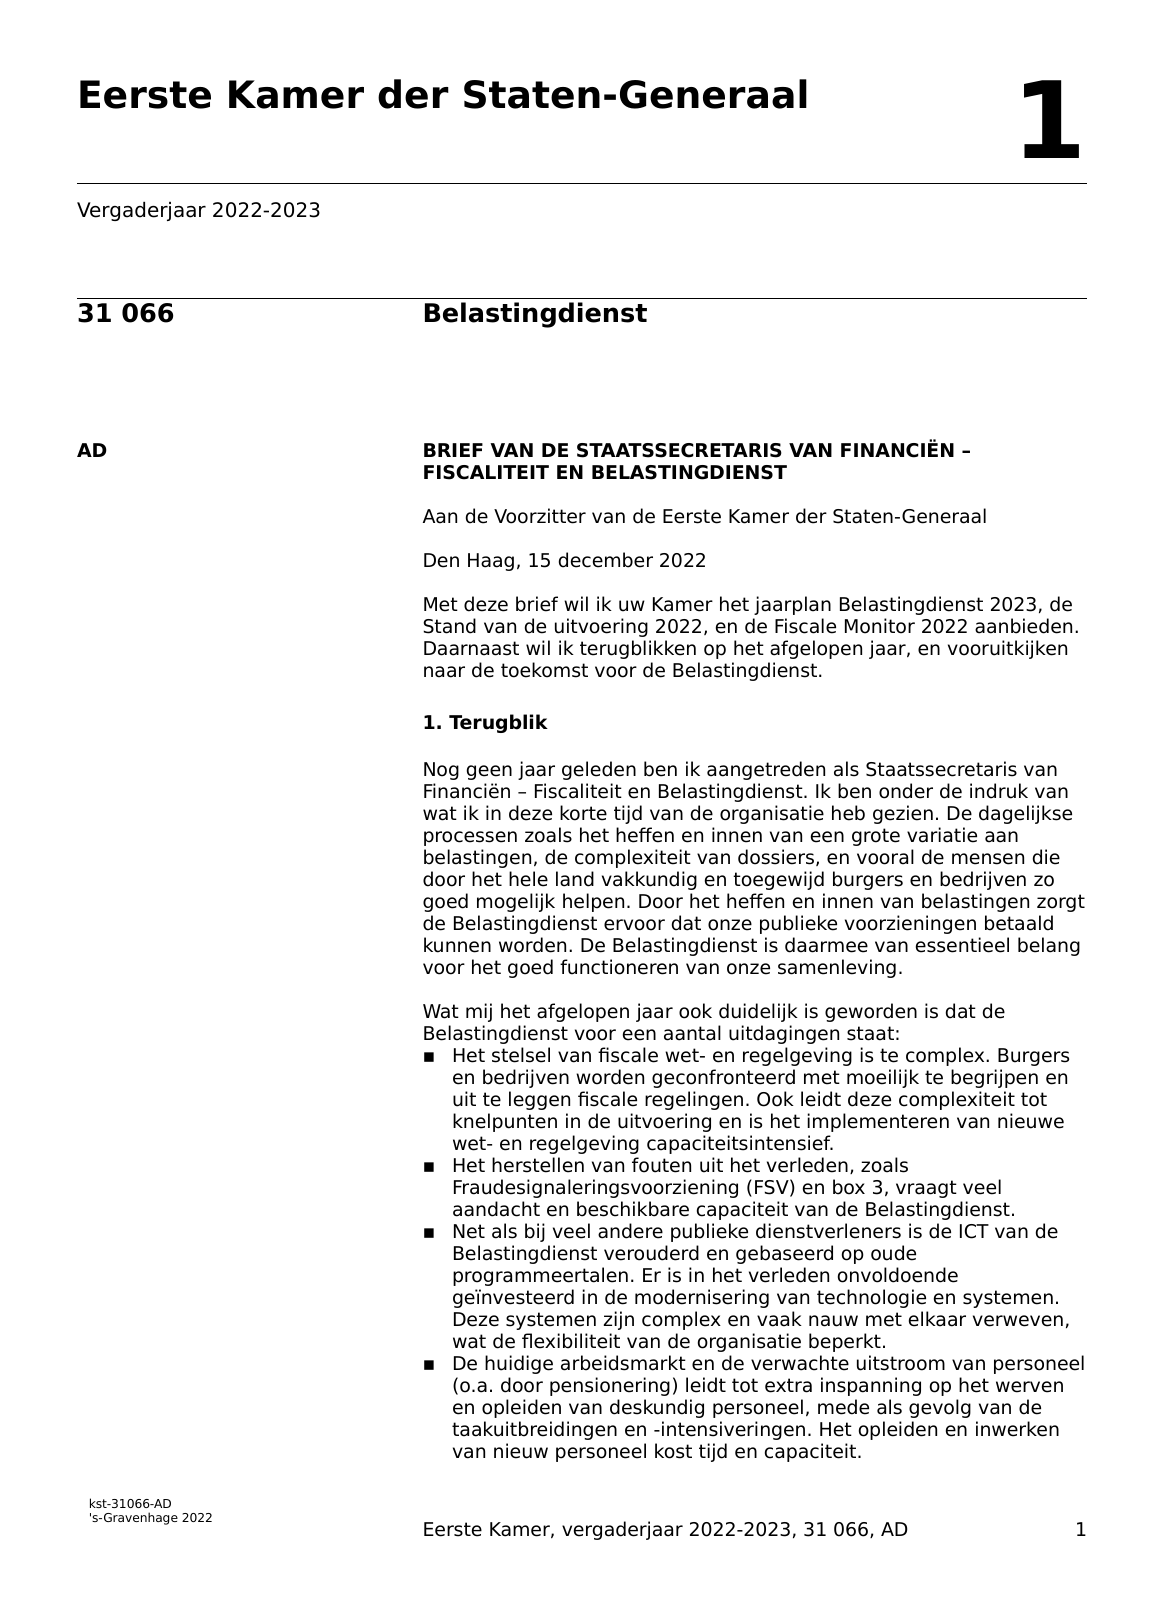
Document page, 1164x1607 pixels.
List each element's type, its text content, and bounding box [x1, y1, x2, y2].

subtitle 1. Terugblik [422, 712, 1087, 734]
text ▪ Net als bij veel andere publieke dienstverleners is de ICT van de Belastingdienst verouderd en gebaseerd op oude programmeertalen. Er is in het verleden onvoldoende geïnvesteerd in de modernisering van technologie en systemen. Deze systemen zijn complex en vaak nauw met elkaar verweven, wat de flexibiliteit van de organisatie beperkt. [422, 1221, 1087, 1353]
text Met deze brief wil ik uw Kamer het jaarplan Belastingdienst 2023, de Stand van de uitvoering 2022, en de Fiscale Monitor 2022 aanbieden. Daarnaast wil ik terugblikken op het afgelopen jaar, en vooruitkijken naar de toekomst voor de Belastingdienst. [422, 594, 1087, 682]
text Nog geen jaar geleden ben ik aangetreden als Staatssecretaris van Financiën – Fiscaliteit en Belastingdienst. Ik ben onder de indruk van wat ik in deze korte tijd van de organisatie heb gezien. De dagelijkse processen zoals het heffen en innen van een grote variatie aan belastingen, de complexiteit van dossiers, en vooral de mensen die door het hele land vakkundig en toegewijd burgers en bedrijven zo goed mogelijk helpen. Door het heffen en innen van belastingen zorgt de Belastingdienst ervoor dat onze publieke voorzieningen betaald kunnen worden. De Belastingdienst is daarmee van essentieel belang voor het goed functioneren van onze samenleving. [422, 759, 1087, 979]
text ▪ De huidige arbeidsmarkt en de verwachte uitstroom van personeel (o.a. door pensionering) leidt tot extra inspanning op het werven en opleiden van deskundig personeel, mede als gevolg van de taakuitbreidingen en -intensiveringen. Het opleiden en inwerken van nieuw personeel kost tijd en capaciteit. [422, 1353, 1087, 1463]
table_header 1 [886, 59, 1087, 183]
text Den Haag, 15 december 2022 [422, 550, 1087, 572]
text ▪ Het herstellen van fouten uit het verleden, zoals Fraudesignaleringsvoorziening (FSV) en box 3, vraagt veel aandacht en beschikbare capaciteit van de Belastingdienst. [422, 1155, 1087, 1221]
text 's-Gravenhage 2022 [88, 1511, 323, 1525]
subtitle AD BRIEF VAN DE STAATSSECRETARIS VAN FINANCIËN – FISCALITEIT EN BELASTINGDIENST [77, 440, 1087, 484]
text kst-31066-AD [88, 1497, 323, 1511]
subtitle 31 066 Belastingdienst [77, 299, 1087, 329]
text Wat mij het afgelopen jaar ook duidelijk is geworden is dat de Belastingdienst voor een aantal uitdagingen staat: [422, 1001, 1087, 1045]
table_cell Vergaderjaar 2022-2023 [77, 184, 1087, 298]
text Aan de Voorzitter van de Eerste Kamer der Staten-Generaal [422, 506, 1087, 528]
table_header Eerste Kamer der Staten-Generaal [77, 59, 886, 183]
text ▪ Het stelsel van fiscale wet- en regelgeving is te complex. Burgers en bedrijven worden geconfronteerd met moeilijk te begrijpen en uit te leggen fiscale regelingen. Ook leidt deze complexiteit tot knelpunten in de uitvoering en is het implementeren van nieuwe wet- en regelgeving capaciteitsintensief. [422, 1045, 1087, 1155]
